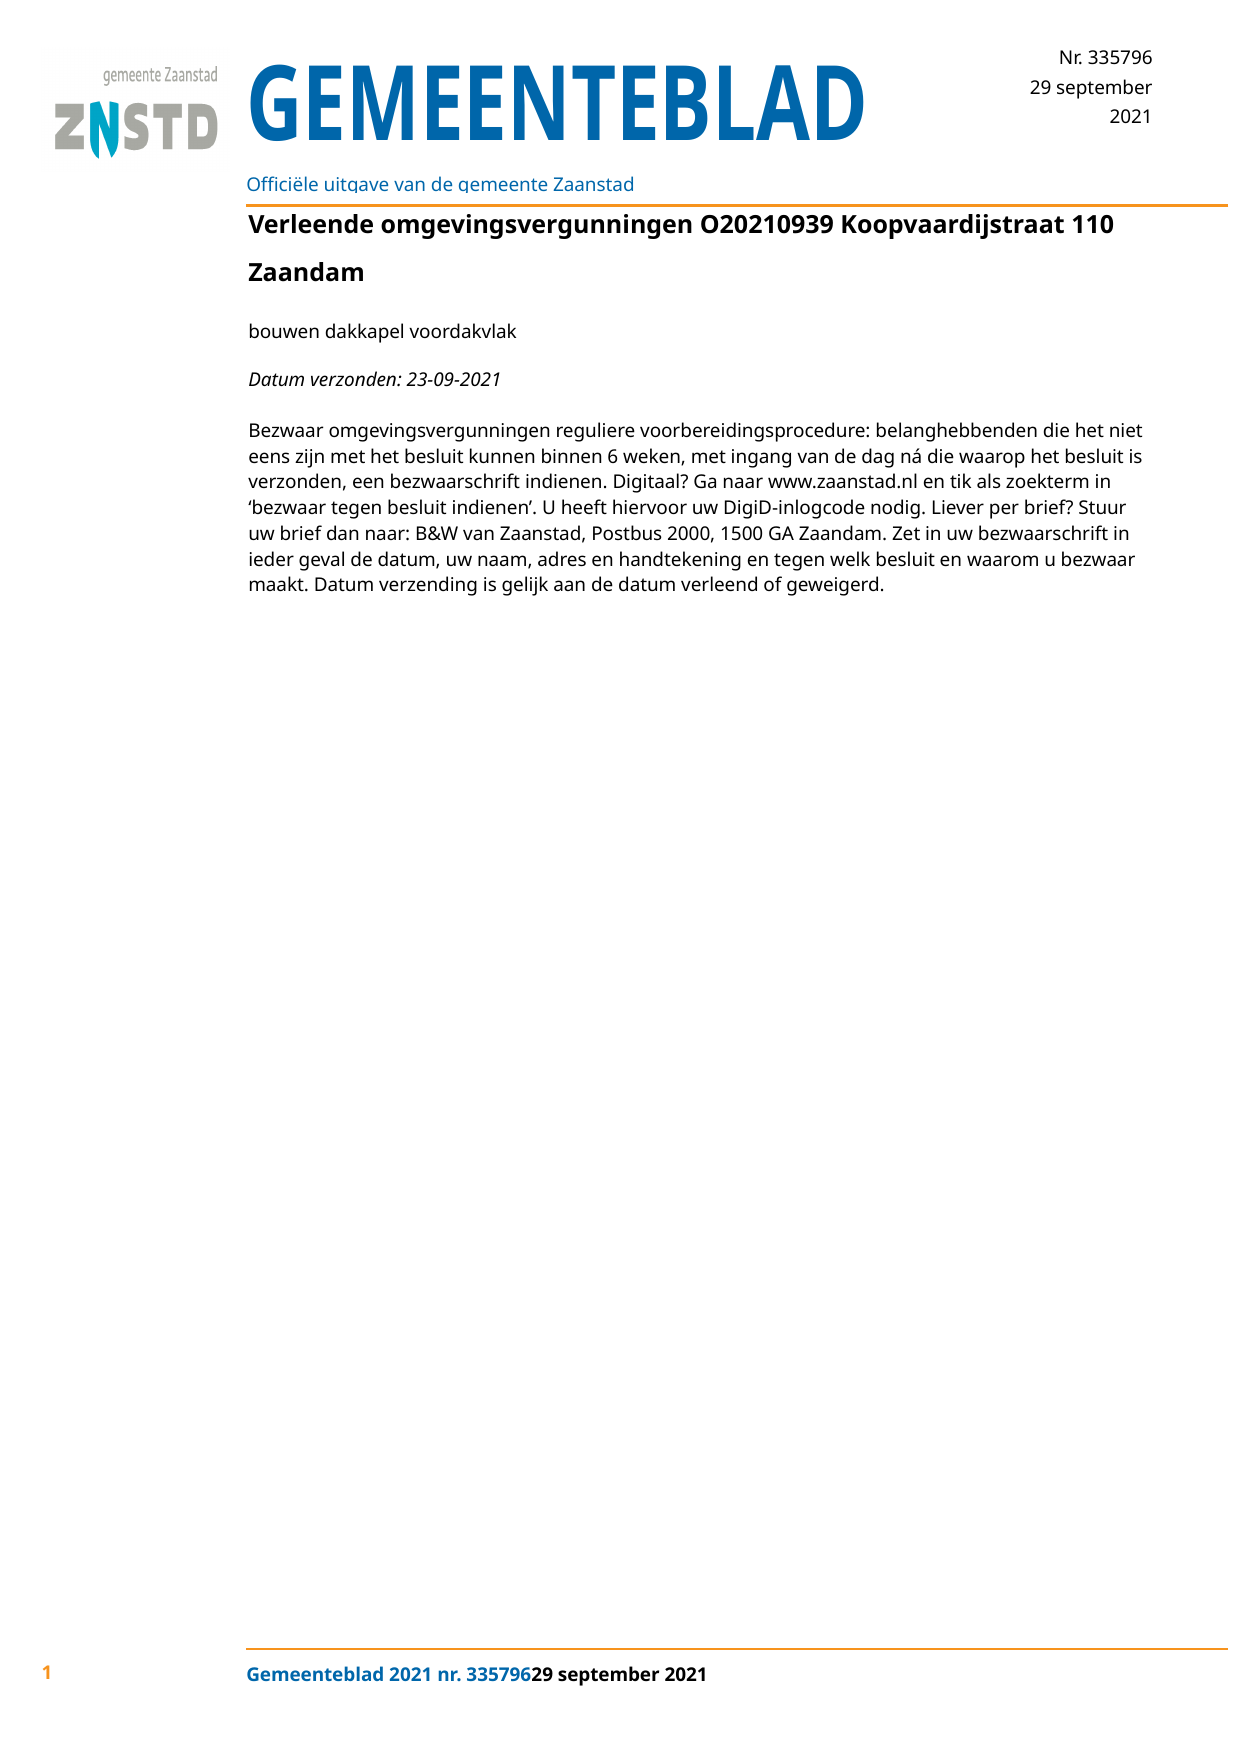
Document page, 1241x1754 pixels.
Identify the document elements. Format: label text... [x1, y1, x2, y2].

text Bezwaar omgevingsvergunningen reguliere voorbereidingsprocedure: belanghebbenden die het niet eens zijn met het besluit kunnen binnen 6 weken, met ingang van de dag ná die waarop het besluit is verzonden, een bezwaarschrift indienen. Digitaal? Ga naar www.zaanstad.nl en tik als zoekterm in ‘bezwaar tegen besluit indienen’. U heeft hiervoor uw DigiD-inlogcode nodig. Liever per brief? Stuur uw brief dan naar: B&W van Zaanstad, Postbus 2000, 1500 GA Zaandam. Zet in uw bezwaarschrift in ieder geval de datum, uw naam, adres en handtekening en tegen welk besluit en waarom u bezwaar maakt. Datum verzending is gelijk aan de datum verleend of geweigerd. [248, 417, 1152, 597]
text Verleende omgevingsvergunningen O20210939 Koopvaardijstraat 110 Zaandam [248, 207, 1152, 288]
text Datum verzonden: 23-09-2021 [248, 366, 1152, 391]
picture [41, 47, 231, 172]
text bouwen dakkapel voordakvlak [248, 318, 1152, 344]
